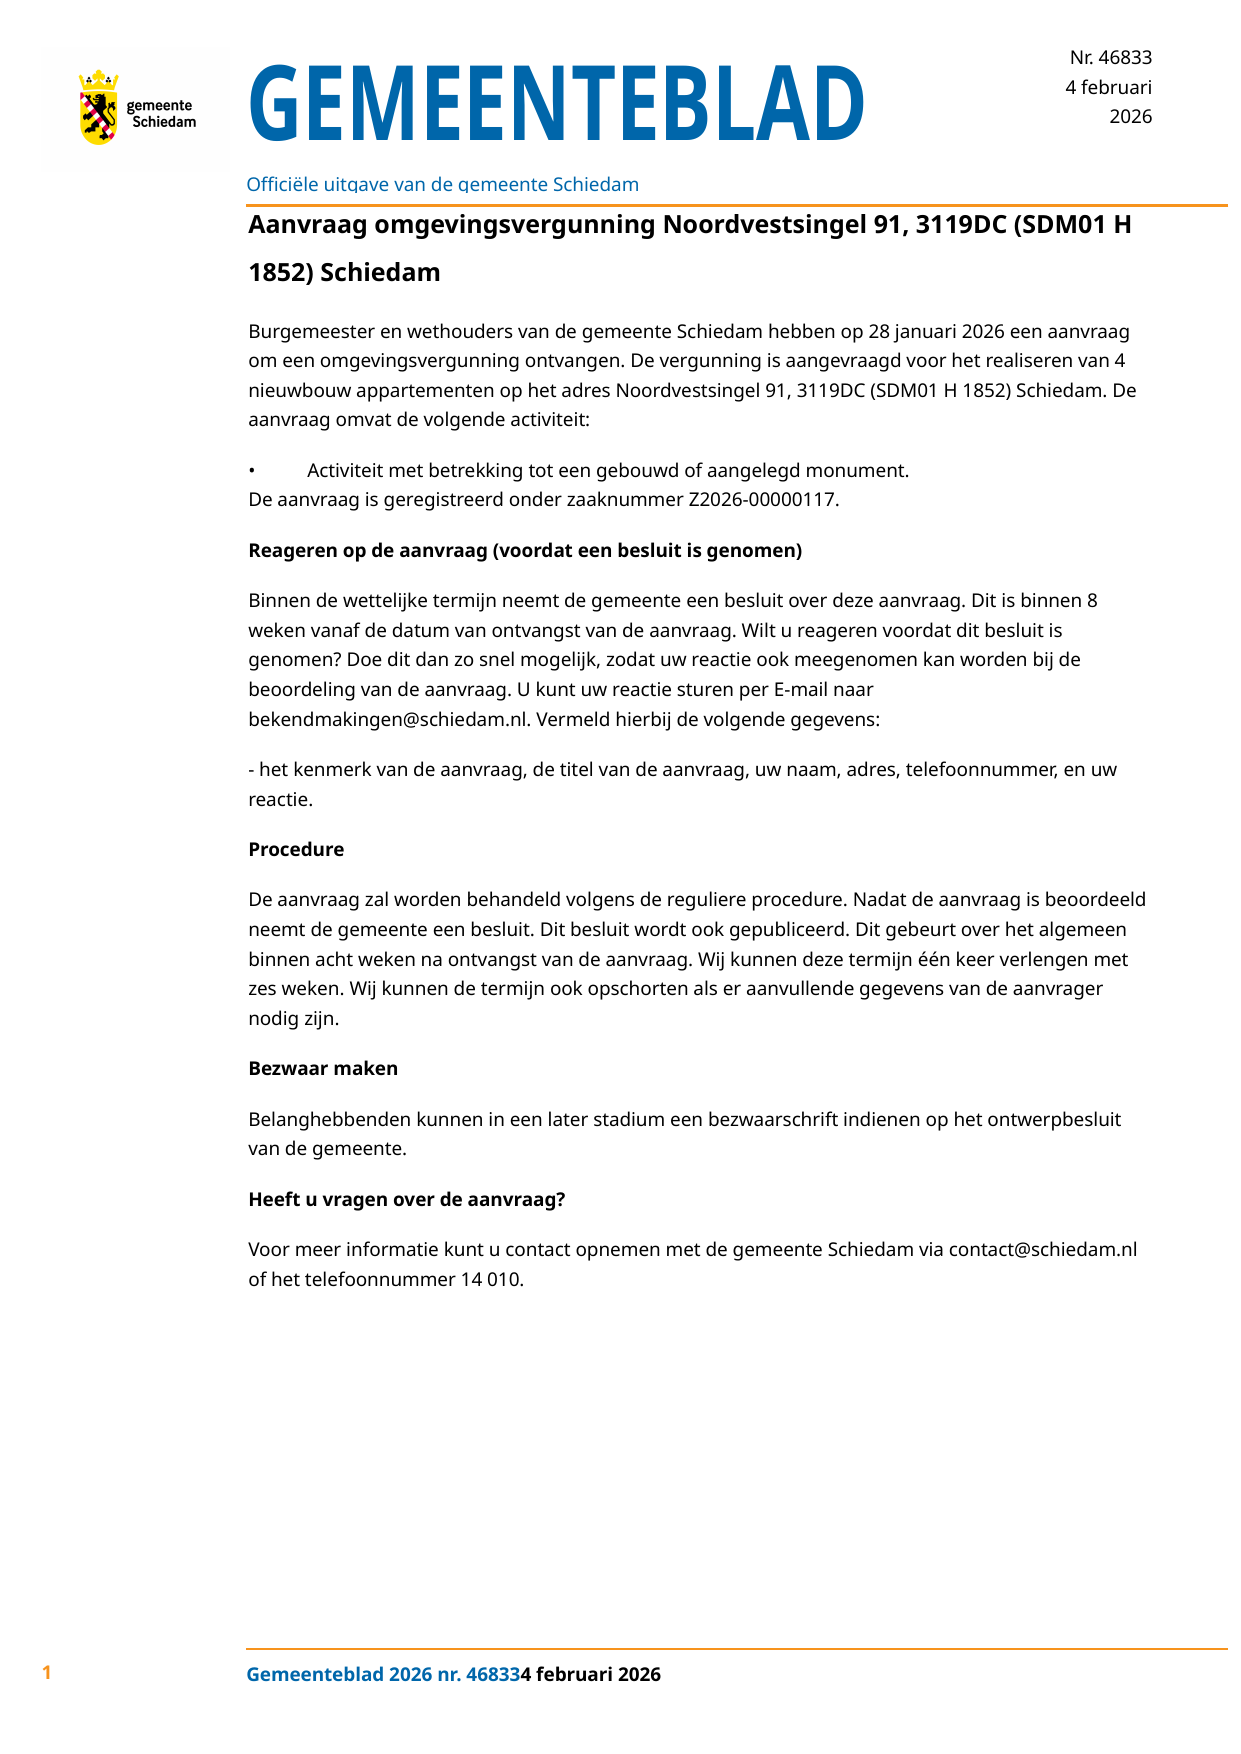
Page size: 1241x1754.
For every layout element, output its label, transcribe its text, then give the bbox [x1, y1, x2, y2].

text Bezwaar maken [248, 1055, 1152, 1081]
picture [41, 47, 231, 172]
text Heeft u vragen over de aanvraag? [248, 1186, 1152, 1212]
text Voor meer informatie kunt u contact opnemen met de gemeente Schiedam via contact@schiedam.nl of het telefoonnummer 14 010. [248, 1236, 1152, 1292]
text De aanvraag is geregistreerd onder zaaknummer Z2026-00000117. [248, 487, 1152, 512]
text Binnen de wettelijke termijn neemt de gemeente een besluit over deze aanvraag. Dit is binnen 8 weken vanaf de datum van ontvangst van de aanvraag. Wilt u reageren voordat dit besluit is genomen? Doe dit dan zo snel mogelijk, zodat uw reactie ook meegenomen kan worden bij de beoordeling van de aanvraag. U kunt uw reactie sturen per E-mail naar bekendmakingen@schiedam.nl. Vermeld hierbij de volgende gegevens: [248, 587, 1152, 732]
text Burgemeester en wethouders van de gemeente Schiedam hebben op 28 januari 2026 een aanvraag om een omgevingsvergunning ontvangen. De vergunning is aangevraagd voor het realiseren van 4 nieuwbouw appartementen op het adres Noordvestsingel 91, 3119DC (SDM01 H 1852) Schiedam. De aanvraag omvat de volgende activiteit: [248, 318, 1152, 432]
text Belanghebbenden kunnen in een later stadium een bezwaarschrift indienen op het ontwerpbesluit van de gemeente. [248, 1106, 1152, 1161]
text De aanvraag zal worden behandeld volgens de reguliere procedure. Nadat de aanvraag is beoordeeld neemt de gemeente een besluit. Dit besluit wordt ook gepubliceerd. Dit gebeurt over het algemeen binnen acht weken na ontvangst van de aanvraag. Wij kunnen deze termijn één keer verlengen met zes weken. Wij kunnen de termijn ook opschorten als er aanvullende gegevens van de aanvrager nodig zijn. [248, 887, 1152, 1031]
list Activiteit met betrekking tot een gebouwd of aangelegd monument. [248, 457, 1152, 483]
text Aanvraag omgevingsvergunning Noordvestsingel 91, 3119DC (SDM01 H 1852) Schiedam [248, 207, 1152, 288]
text Reageren op de aanvraag (voordat een besluit is genomen) [248, 537, 1152, 563]
text - het kenmerk van de aanvraag, de titel van de aanvraag, uw naam, adres, telefoonnummer, en uw reactie. [248, 756, 1152, 812]
text Procedure [248, 836, 1152, 862]
